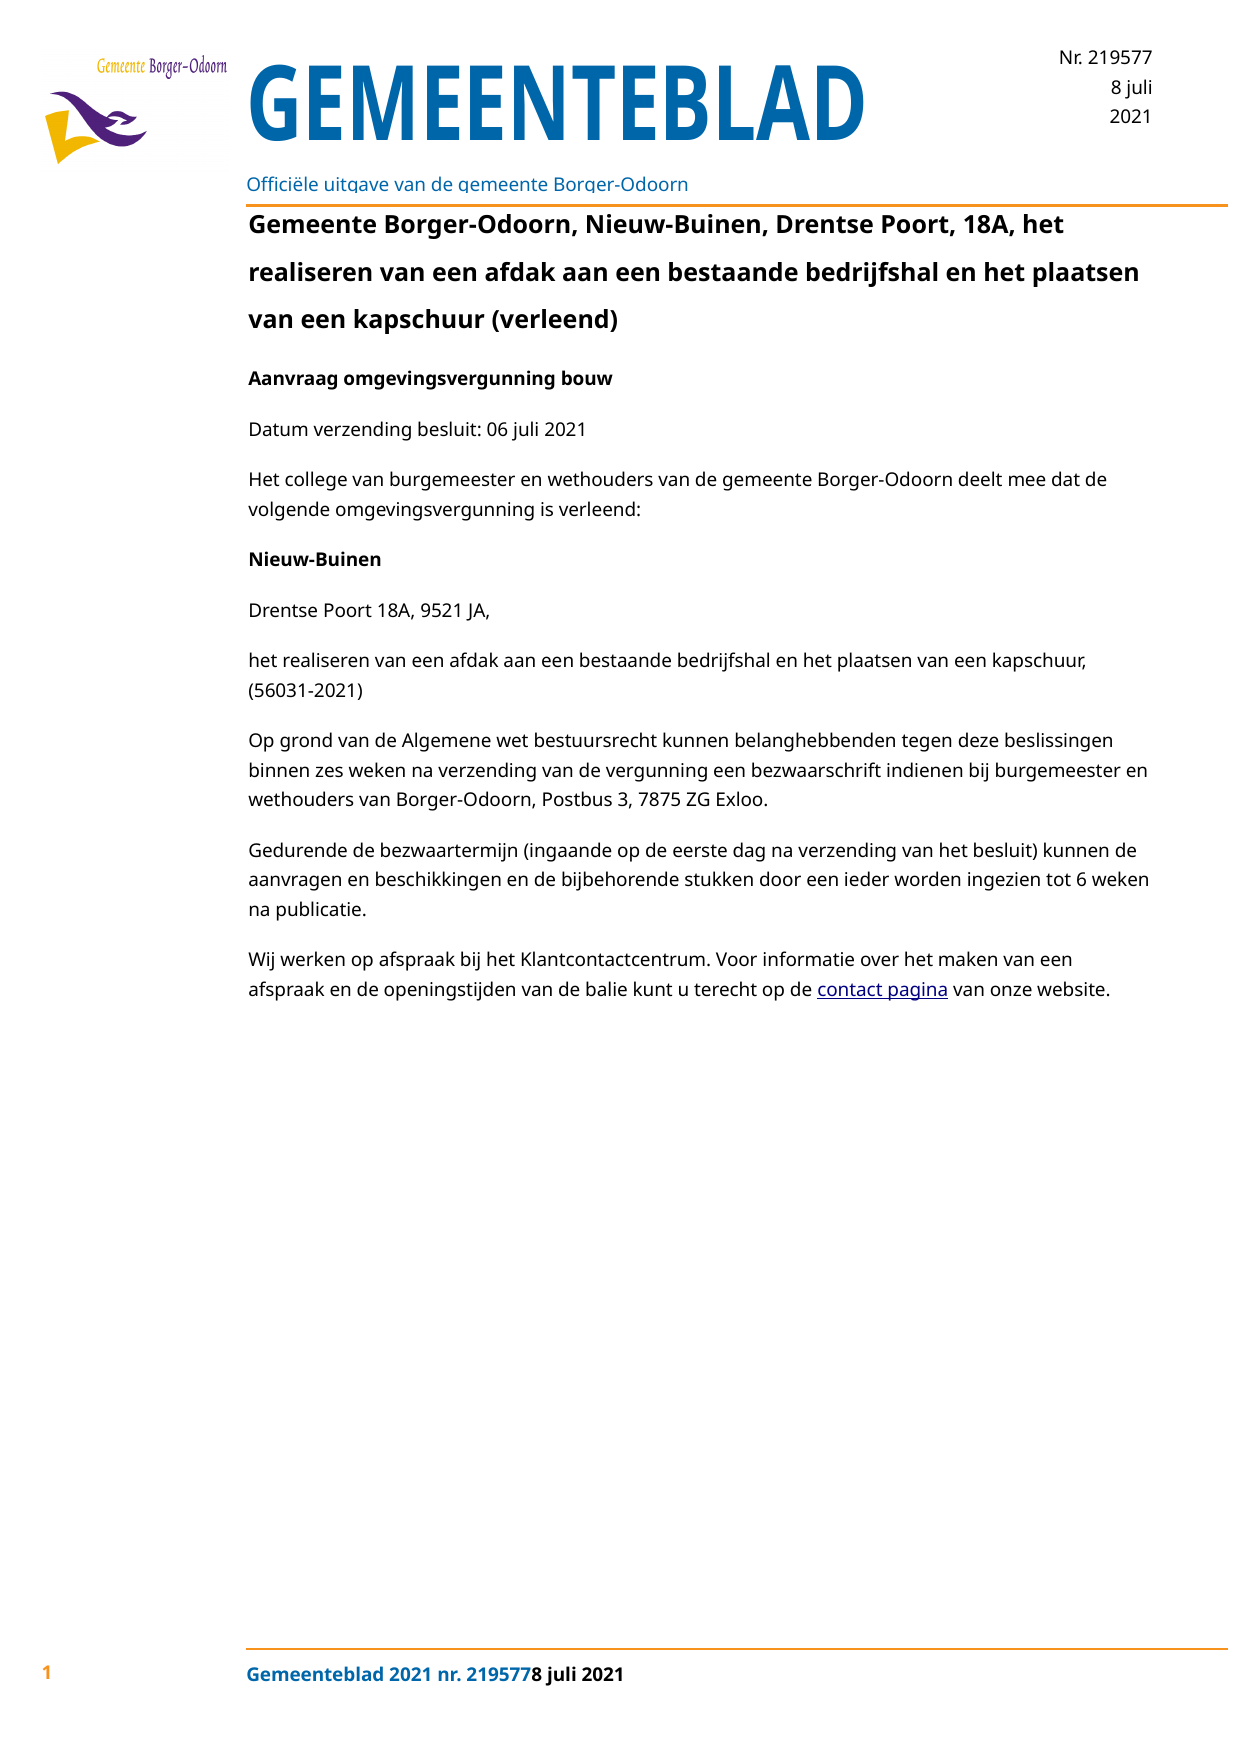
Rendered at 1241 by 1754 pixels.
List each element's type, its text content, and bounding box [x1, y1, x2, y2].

text Gedurende de bezwaartermijn (ingaande op de eerste dag na verzending van het besluit) kunnen de aanvragen en beschikkingen en de bijbehorende stukken door een ieder worden ingezien tot 6 weken na publicatie. [248, 837, 1152, 922]
text het realiseren van een afdak aan een bestaande bedrijfshal en het plaatsen van een kapschuur, (56031-2021) [248, 647, 1152, 702]
text Aanvraag omgevingsvergunning bouw [248, 366, 1152, 391]
text Wij werken op afspraak bij het Klantcontactcentrum. Voor informatie over het maken van een afspraak en de openingstijden van de balie kunt u terecht op de contact pagina van onze website. [248, 946, 1152, 1002]
picture [41, 47, 231, 172]
text Drentse Poort 18A, 9521 JA, [248, 597, 1152, 622]
text Het college van burgemeester en wethouders van de gemeente Borger-Odoorn deelt mee dat de volgende omgevingsvergunning is verleend: [248, 466, 1152, 522]
text Op grond van de Algemene wet bestuursrecht kunnen belanghebbenden tegen deze beslissingen binnen zes weken na verzending van de vergunning een bezwaarschrift indienen bij burgemeester en wethouders van Borger-Odoorn, Postbus 3, 7875 ZG Exloo. [248, 727, 1152, 812]
text Datum verzending besluit: 06 juli 2021 [248, 416, 1152, 442]
text Nieuw-Buinen [248, 546, 1152, 572]
text Gemeente Borger-Odoorn, Nieuw-Buinen, Drentse Poort, 18A, het realiseren van een afdak aan een bestaande bedrijfshal en het plaatsen van een kapschuur (verleend) [248, 207, 1152, 336]
